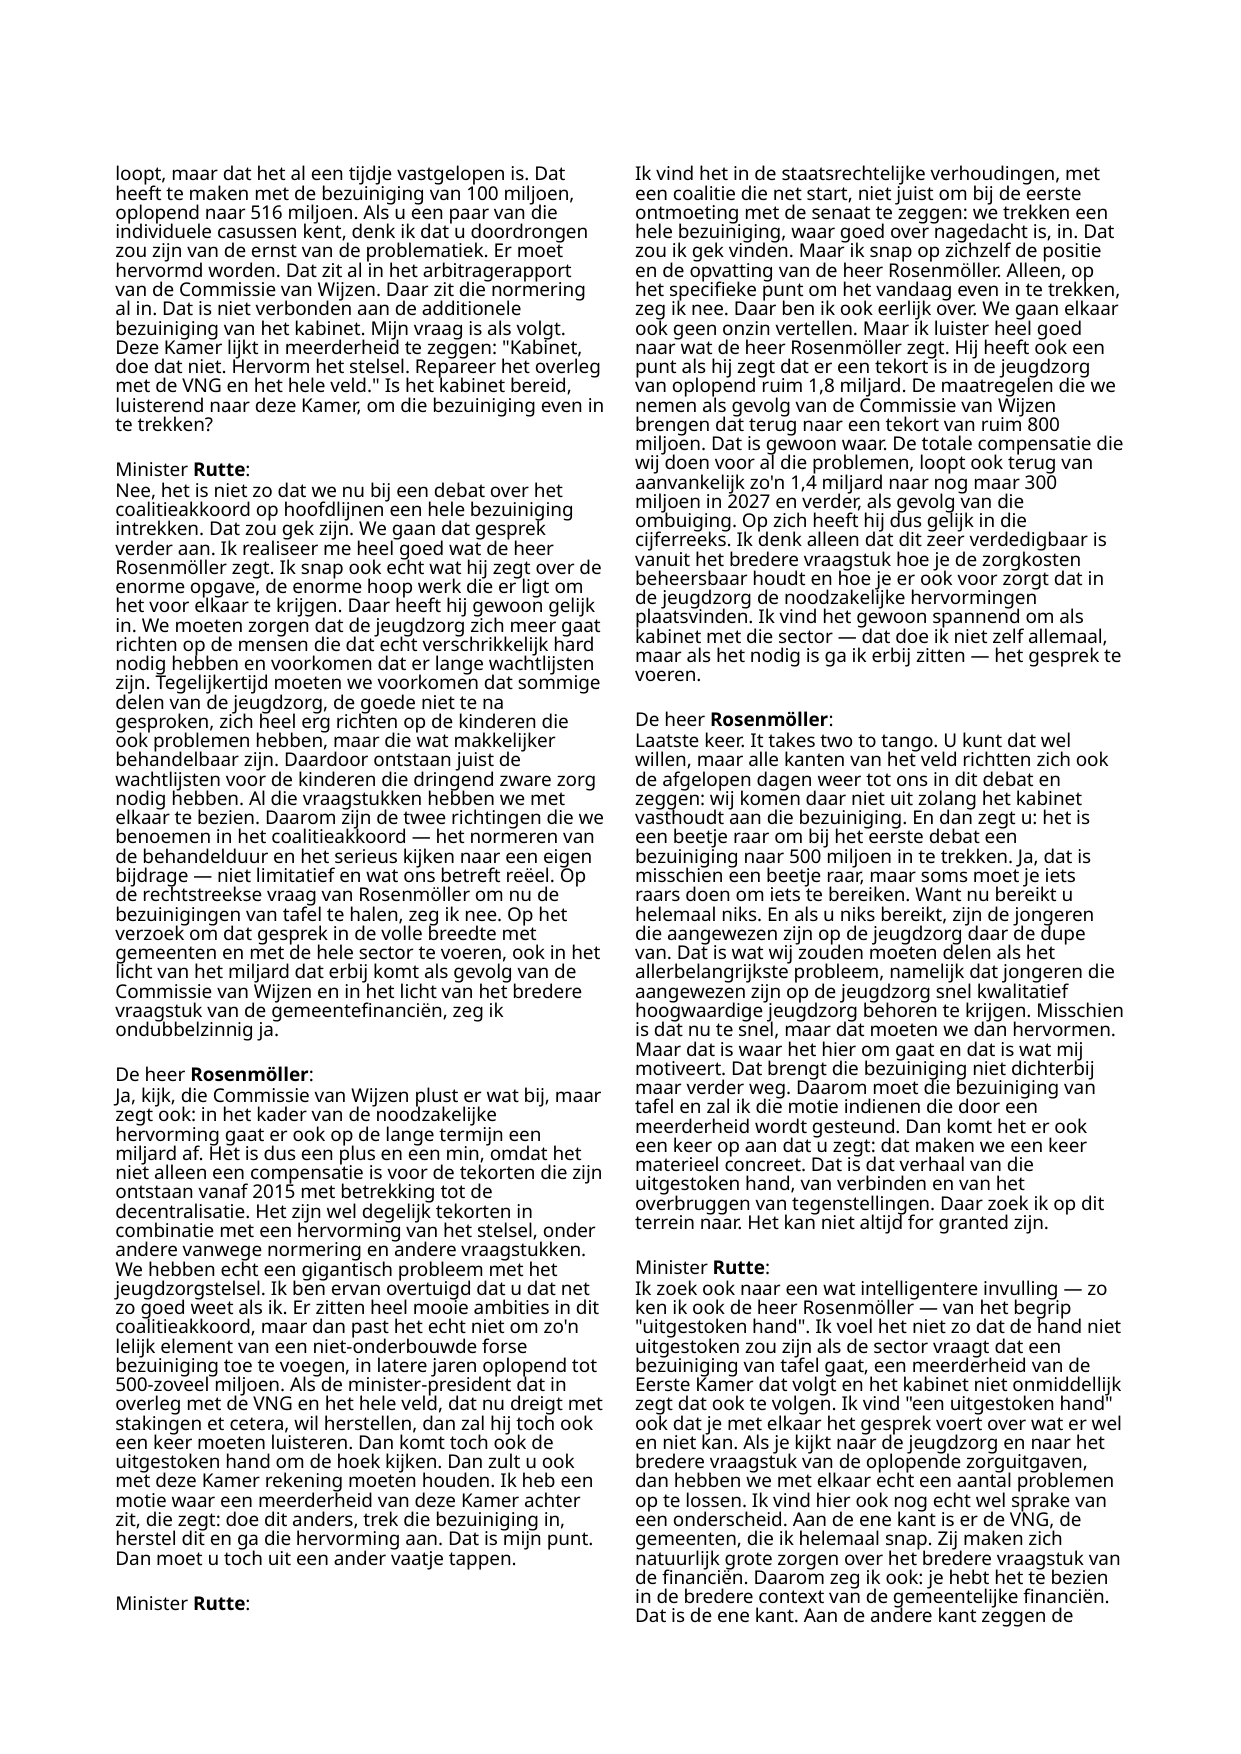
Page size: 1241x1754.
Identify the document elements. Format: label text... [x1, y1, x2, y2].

text De heer Rosenmöller: [115, 1061, 605, 1087]
text Minister Rutte: [635, 1254, 1125, 1280]
text Nee, het is niet zo dat we nu bij een debat over het coalitieakkoord op hoofdlijnen een hele bezuiniging intrekken. Dat zou gek zijn. We gaan dat gesprek verder aan. Ik realiseer me heel goed wat de heer Rosenmöller zegt. Ik snap ook echt wat hij zegt over de enorme opgave, de enorme hoop werk die er ligt om het voor elkaar te krijgen. Daar heeft hij gewoon gelijk in. We moeten zorgen dat de jeugdzorg zich meer gaat richten op de mensen die dat echt verschrikkelijk hard nodig hebben en voorkomen dat er lange wachtlijsten zijn. Tegelijkertijd moeten we voorkomen dat sommige delen van de jeugdzorg, de goede niet te na gesproken, zich heel erg richten op de kinderen die ook problemen hebben, maar die wat makkelijker behandelbaar zijn. Daardoor ontstaan juist de wachtlijsten voor de kinderen die dringend zware zorg nodig hebben. Al die vraagstukken hebben we met elkaar te bezien. Daarom zijn de twee richtingen die we benoemen in het coalitieakkoord — het normeren van de behandelduur en het serieus kijken naar een eigen bijdrage — niet limitatief en wat ons betreft reëel. Op de rechtstreekse vraag van Rosenmöller om nu de bezuinigingen van tafel te halen, zeg ik nee. Op het verzoek om dat gesprek in de volle breedte met gemeenten en met de hele sector te voeren, ook in het licht van het miljard dat erbij komt als gevolg van de Commissie van Wijzen en in het licht van het bredere vraagstuk van de gemeentefinanciën, zeg ik ondubbelzinnig ja. [115, 482, 605, 1041]
text Ik vind het in de staatsrechtelijke verhoudingen, met een coalitie die net start, niet juist om bij de eerste ontmoeting met de senaat te zeggen: we trekken een hele bezuiniging, waar goed over nagedacht is, in. Dat zou ik gek vinden. Maar ik snap op zichzelf de positie en de opvatting van de heer Rosenmöller. Alleen, op het specifieke punt om het vandaag even in te trekken, zeg ik nee. Daar ben ik ook eerlijk over. We gaan elkaar ook geen onzin vertellen. Maar ik luister heel goed naar wat de heer Rosenmöller zegt. Hij heeft ook een punt als hij zegt dat er een tekort is in de jeugdzorg van oplopend ruim 1,8 miljard. De maatregelen die we nemen als gevolg van de Commissie van Wijzen brengen dat terug naar een tekort van ruim 800 miljoen. Dat is gewoon waar. De totale compensatie die wij doen voor al die problemen, loopt ook terug van aanvankelijk zo'n 1,4 miljard naar nog maar 300 miljoen in 2027 en verder, als gevolg van die ombuiging. Op zich heeft hij dus gelijk in die cijferreeks. Ik denk alleen dat dit zeer verdedigbaar is vanuit het bredere vraagstuk hoe je de zorgkosten beheersbaar houdt en hoe je er ook voor zorgt dat in de jeugdzorg de noodzakelijke hervormingen plaatsvinden. Ik vind het gewoon spannend om als kabinet met die sector — dat doe ik niet zelf allemaal, maar als het nodig is ga ik erbij zitten — het gesprek te voeren. [635, 165, 1125, 686]
text De heer Rosenmöller: [635, 706, 1125, 732]
text Laatste keer. It takes two to tango. U kunt dat wel willen, maar alle kanten van het veld richtten zich ook de afgelopen dagen weer tot ons in dit debat en zeggen: wij komen daar niet uit zolang het kabinet vasthoudt aan die bezuiniging. En dan zegt u: het is een beetje raar om bij het eerste debat een bezuiniging naar 500 miljoen in te trekken. Ja, dat is misschien een beetje raar, maar soms moet je iets raars doen om iets te bereiken. Want nu bereikt u helemaal niks. En als u niks bereikt, zijn de jongeren die aangewezen zijn op de jeugdzorg daar de dupe van. Dat is wat wij zouden moeten delen als het allerbelangrijkste probleem, namelijk dat jongeren die aangewezen zijn op de jeugdzorg snel kwalitatief hoogwaardige jeugdzorg behoren te krijgen. Misschien is dat nu te snel, maar dat moeten we dan hervormen. Maar dat is waar het hier om gaat en dat is wat mij motiveert. Dat brengt die bezuiniging niet dichterbij maar verder weg. Daarom moet die bezuiniging van tafel en zal ik die motie indienen die door een meerderheid wordt gesteund. Dan komt het er ook een keer op aan dat u zegt: dat maken we een keer materieel concreet. Dat is dat verhaal van die uitgestoken hand, van verbinden en van het overbruggen van tegenstellingen. Daar zoek ik op dit terrein naar. Het kan niet altijd for granted zijn. [635, 732, 1125, 1233]
text loopt, maar dat het al een tijdje vastgelopen is. Dat heeft te maken met de bezuiniging van 100 miljoen, oplopend naar 516 miljoen. Als u een paar van die individuele casussen kent, denk ik dat u doordrongen zou zijn van de ernst van de problematiek. Er moet hervormd worden. Dat zit al in het arbitragerapport van de Commissie van Wijzen. Daar zit die normering al in. Dat is niet verbonden aan de additionele bezuiniging van het kabinet. Mijn vraag is als volgt. Deze Kamer lijkt in meerderheid te zeggen: "Kabinet, doe dat niet. Hervorm het stelsel. Repareer het overleg met de VNG en het hele veld." Is het kabinet bereid, luisterend naar deze Kamer, om die bezuiniging even in te trekken? [115, 165, 605, 435]
text Ik zoek ook naar een wat intelligentere invulling — zo ken ik ook de heer Rosenmöller — van het begrip "uitgestoken hand". Ik voel het niet zo dat de hand niet uitgestoken zou zijn als de sector vraagt dat een bezuiniging van tafel gaat, een meerderheid van de Eerste Kamer dat volgt en het kabinet niet onmiddellijk zegt dat ook te volgen. Ik vind "een uitgestoken hand" ook dat je met elkaar het gesprek voert over wat er wel en niet kan. Als je kijkt naar de jeugdzorg en naar het bredere vraagstuk van de oplopende zorguitgaven, dan hebben we met elkaar echt een aantal problemen op te lossen. Ik vind hier ook nog echt wel sprake van een onderscheid. Aan de ene kant is er de VNG, de gemeenten, die ik helemaal snap. Zij maken zich natuurlijk grote zorgen over het bredere vraagstuk van de financiën. Daarom zeg ik ook: je hebt het te bezien in de bredere context van de gemeentelijke financiën. Dat is de ene kant. Aan de andere kant zeggen de [635, 1280, 1125, 1627]
text Ja, kijk, die Commissie van Wijzen plust er wat bij, maar zegt ook: in het kader van de noodzakelijke hervorming gaat er ook op de lange termijn een miljard af. Het is dus een plus en een min, omdat het niet alleen een compensatie is voor de tekorten die zijn ontstaan vanaf 2015 met betrekking tot de decentralisatie. Het zijn wel degelijk tekorten in combinatie met een hervorming van het stelsel, onder andere vanwege normering en andere vraagstukken. We hebben echt een gigantisch probleem met het jeugdzorgstelsel. Ik ben ervan overtuigd dat u dat net zo goed weet als ik. Er zitten heel mooie ambities in dit coalitieakkoord, maar dan past het echt niet om zo'n lelijk element van een niet-onderbouwde forse bezuiniging toe te voegen, in latere jaren oplopend tot 500-zoveel miljoen. Als de minister-president dat in overleg met de VNG en het hele veld, dat nu dreigt met stakingen et cetera, wil herstellen, dan zal hij toch ook een keer moeten luisteren. Dan komt toch ook de uitgestoken hand om de hoek kijken. Dan zult u ook met deze Kamer rekening moeten houden. Ik heb een motie waar een meerderheid van deze Kamer achter zit, die zegt: doe dit anders, trek die bezuiniging in, herstel dit en ga die hervorming aan. Dat is mijn punt. Dan moet u toch uit een ander vaatje tappen. [115, 1087, 605, 1569]
text Minister Rutte: [115, 1590, 605, 1615]
text Minister Rutte: [115, 456, 605, 482]
